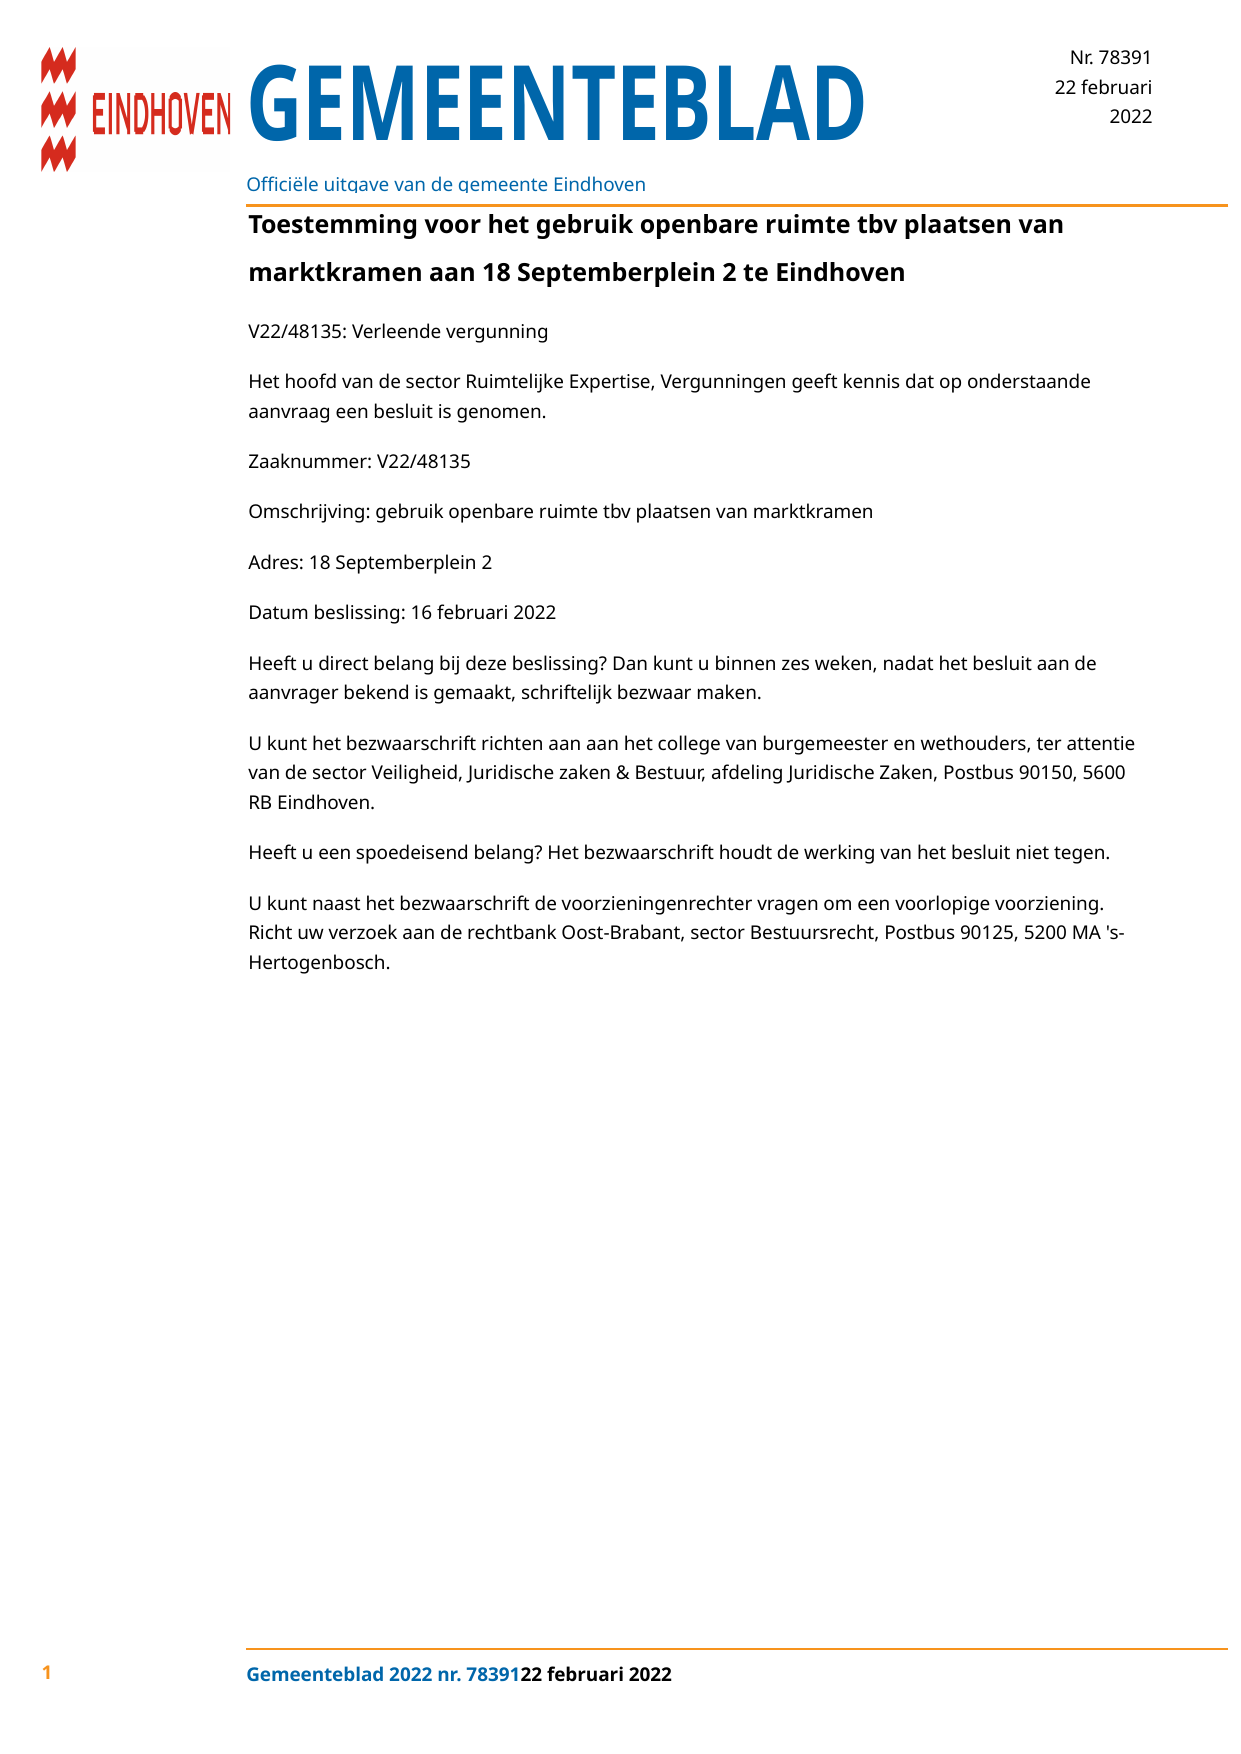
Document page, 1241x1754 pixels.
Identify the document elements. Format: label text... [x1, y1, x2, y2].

text Adres: 18 Septemberplein 2 [248, 549, 1152, 575]
text Omschrijving: gebruik openbare ruimte tbv plaatsen van marktkramen [248, 499, 1152, 524]
text Heeft u direct belang bij deze beslissing? Dan kunt u binnen zes weken, nadat het besluit aan de aanvrager bekend is gemaakt, schriftelijk bezwaar maken. [248, 650, 1152, 705]
text Het hoofd van de sector Ruimtelijke Expertise, Vergunningen geeft kennis dat op onderstaande aanvraag een besluit is genomen. [248, 368, 1152, 424]
text V22/48135: Verleende vergunning [248, 318, 1152, 344]
text U kunt het bezwaarschrift richten aan aan het college van burgemeester en wethouders, ter attentie van de sector Veiligheid, Juridische zaken & Bestuur, afdeling Juridische Zaken, Postbus 90150, 5600 RB Eindhoven. [248, 730, 1152, 815]
text U kunt naast het bezwaarschrift de voorzieningenrechter vragen om een voorlopige voorziening. Richt uw verzoek aan de rechtbank Oost-Brabant, sector Bestuursrecht, Postbus 90125, 5200 MA 's-Hertogenbosch. [248, 890, 1152, 975]
text Heeft u een spoedeisend belang? Het bezwaarschrift houdt de werking van het besluit niet tegen. [248, 839, 1152, 865]
text Datum beslissing: 16 februari 2022 [248, 599, 1152, 625]
picture [41, 47, 231, 172]
text Toestemming voor het gebruik openbare ruimte tbv plaatsen van marktkramen aan 18 Septemberplein 2 te Eindhoven [248, 207, 1152, 288]
text Zaaknummer: V22/48135 [248, 448, 1152, 474]
